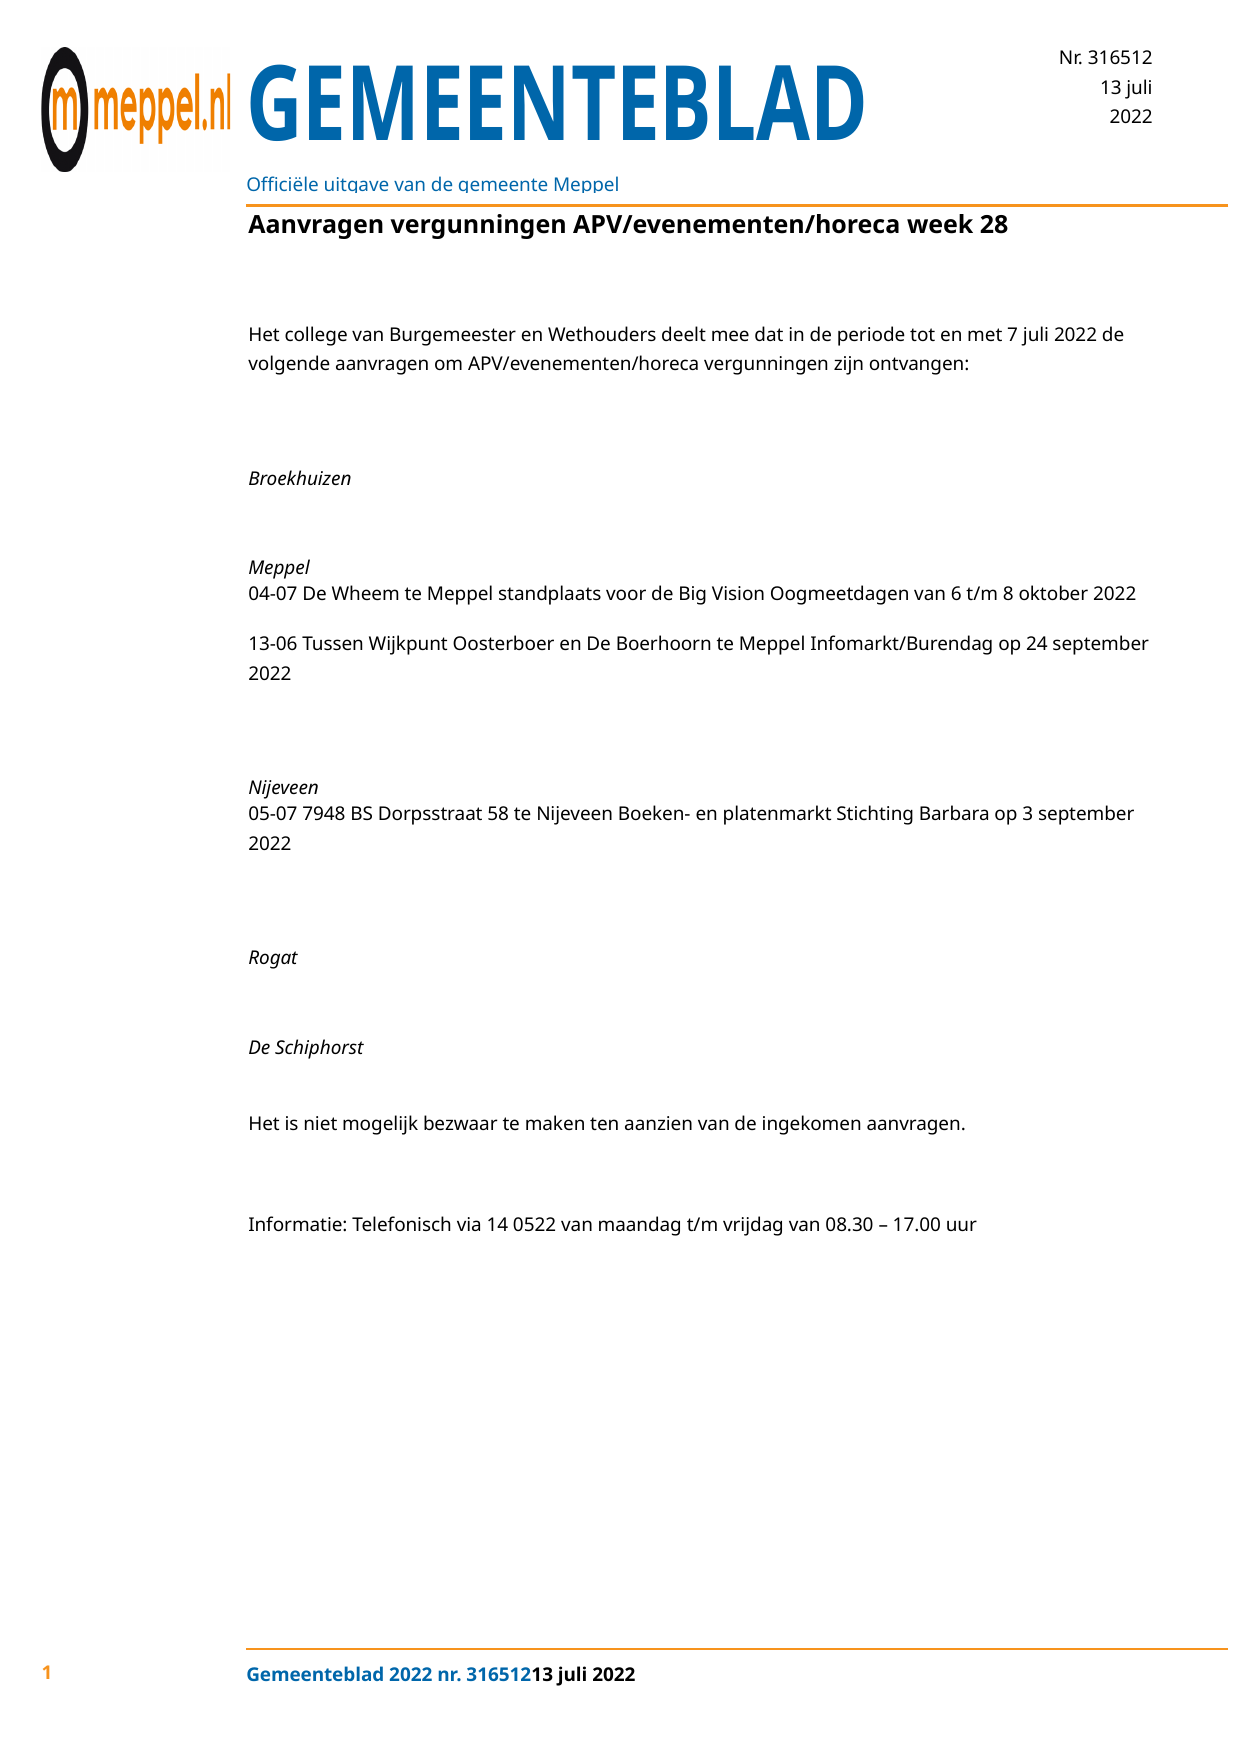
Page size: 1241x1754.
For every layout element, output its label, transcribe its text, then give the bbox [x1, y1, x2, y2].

text Meppel [248, 554, 1152, 580]
text Informatie: Telefonisch via 14 0522 van maandag t/m vrijdag van 08.30 – 17.00 uur [248, 1211, 1152, 1237]
text Rogat [248, 944, 1152, 970]
text 13-06 Tussen Wijkpunt Oosterboer en De Boerhoorn te Meppel Infomarkt/Burendag op 24 september 2022 [248, 631, 1152, 686]
text Nijeveen [248, 774, 1152, 800]
text De Schiphorst [248, 1034, 1152, 1059]
picture [41, 47, 231, 172]
text 05-07 7948 BS Dorpsstraat 58 te Nijeveen Boeken- en platenmarkt Stichting Barbara op 3 september 2022 [248, 800, 1152, 856]
text Broekhuizen [248, 465, 1152, 490]
text Aanvragen vergunningen APV/evenementen/horeca week 28 [248, 207, 1152, 241]
text 04-07 De Wheem te Meppel standplaats voor de Big Vision Oogmeetdagen van 6 t/m 8 oktober 2022 [248, 580, 1152, 606]
text Het is niet mogelijk bezwaar te maken ten aanzien van de ingekomen aanvragen. [248, 1110, 1152, 1136]
text Het college van Burgemeester en Wethouders deelt mee dat in de periode tot en met 7 juli 2022 de volgende aanvragen om APV/evenementen/horeca vergunningen zijn ontvangen: [248, 321, 1152, 376]
